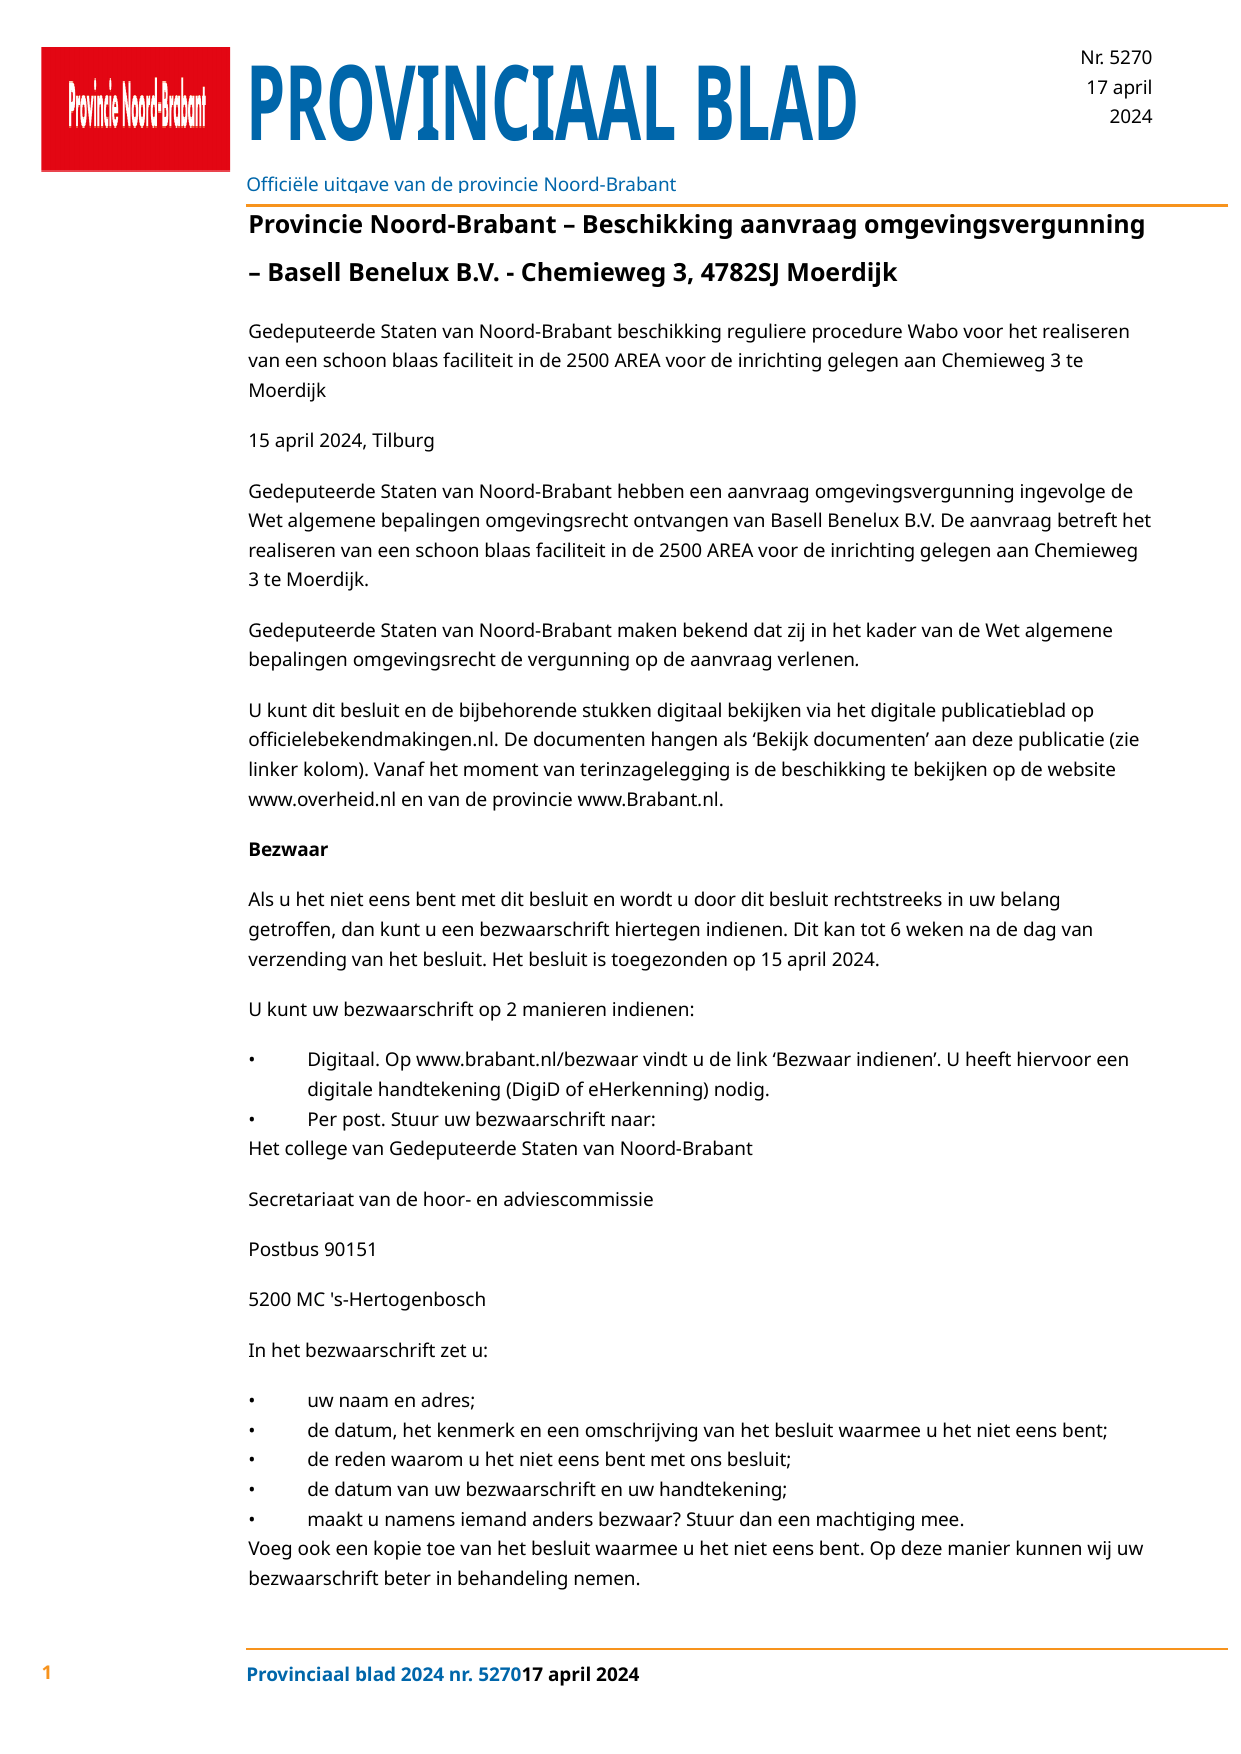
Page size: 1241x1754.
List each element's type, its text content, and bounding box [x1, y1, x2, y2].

text Secretariaat van de hoor- en adviescommissie [248, 1186, 1152, 1212]
text In het bezwaarschrift zet u: [248, 1337, 1152, 1363]
text Als u het niet eens bent met dit besluit en wordt u door dit besluit rechtstreeks in uw belang getroffen, dan kunt u een bezwaarschrift hiertegen indienen. Dit kan tot 6 weken na de dag van verzending van het besluit. Het besluit is toegezonden op 15 april 2024. [248, 887, 1152, 972]
text U kunt uw bezwaarschrift op 2 manieren indienen: [248, 996, 1152, 1022]
list maakt u namens iemand anders bezwaar? Stuur dan een machtiging mee. [248, 1506, 1152, 1532]
list de datum van uw bezwaarschrift en uw handtekening; [248, 1476, 1152, 1502]
list Digitaal. Op www.brabant.nl/bezwaar vindt u de link ‘Bezwaar indienen’. U heeft hiervoor een digitale handtekening (DigiD of eHerkenning) nodig. [248, 1047, 1152, 1102]
list de datum, het kenmerk en een omschrijving van het besluit waarmee u het niet eens bent; [248, 1417, 1152, 1443]
text Provincie Noord-Brabant – Beschikking aanvraag omgevingsvergunning – Basell Benelux B.V. - Chemieweg 3, 4782SJ Moerdijk [248, 207, 1152, 288]
text Gedeputeerde Staten van Noord-Brabant hebben een aanvraag omgevingsvergunning ingevolge de Wet algemene bepalingen omgevingsrecht ontvangen van Basell Benelux B.V. De aanvraag betreft het realiseren van een schoon blaas faciliteit in de 2500 AREA voor de inrichting gelegen aan Chemieweg 3 te Moerdijk. [248, 478, 1152, 592]
text Het college van Gedeputeerde Staten van Noord-Brabant [248, 1135, 1152, 1161]
text Voeg ook een kopie toe van het besluit waarmee u het niet eens bent. Op deze manier kunnen wij uw bezwaarschrift beter in behandeling nemen. [248, 1535, 1152, 1591]
text Gedeputeerde Staten van Noord-Brabant beschikking reguliere procedure Wabo voor het realiseren van een schoon blaas faciliteit in de 2500 AREA voor de inrichting gelegen aan Chemieweg 3 te Moerdijk [248, 318, 1152, 403]
list Per post. Stuur uw bezwaarschrift naar: [248, 1106, 1152, 1132]
text U kunt dit besluit en de bijbehorende stukken digitaal bekijken via het digitale publicatieblad op officielebekendmakingen.nl. De documenten hangen als ‘Bekijk documenten’ aan deze publicatie (zie linker kolom). Vanaf het moment van terinzagelegging is de beschikking te bekijken op de website www.overheid.nl en van de provincie www.Brabant.nl. [248, 697, 1152, 812]
text Bezwaar [248, 836, 1152, 862]
text Gedeputeerde Staten van Noord-Brabant maken bekend dat zij in het kader van de Wet algemene bepalingen omgevingsrecht de vergunning op de aanvraag verlenen. [248, 617, 1152, 672]
list de reden waarom u het niet eens bent met ons besluit; [248, 1447, 1152, 1472]
text 5200 MC 's‑Hertogenbosch [248, 1287, 1152, 1312]
text 15 april 2024, Tilburg [248, 427, 1152, 453]
list uw naam en adres; [248, 1387, 1152, 1413]
picture [41, 47, 231, 172]
text Postbus 90151 [248, 1236, 1152, 1262]
